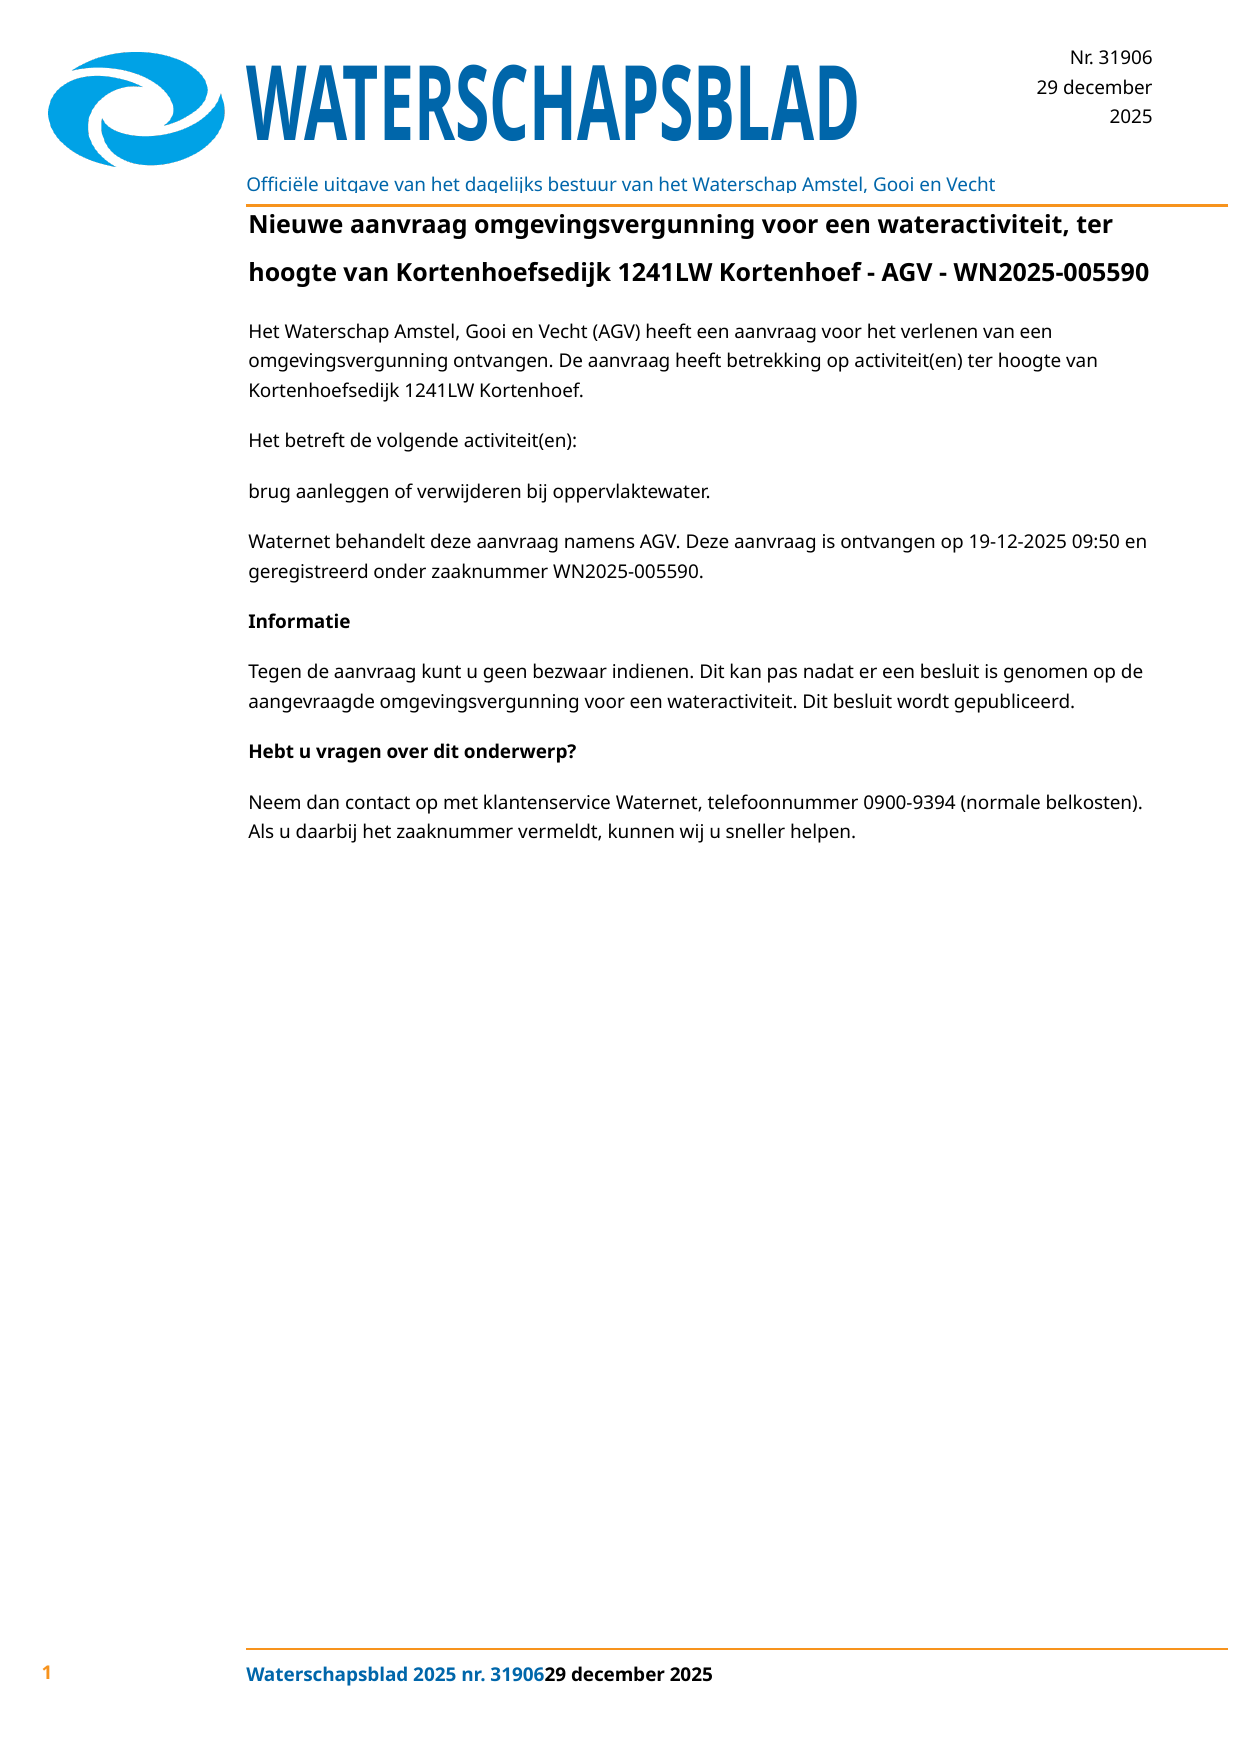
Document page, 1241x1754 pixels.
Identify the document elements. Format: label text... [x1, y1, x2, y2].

text Waternet behandelt deze aanvraag namens AGV. Deze aanvraag is ontvangen op 19-12-2025 09:50 en geregistreerd onder zaaknummer WN2025-005590. [248, 528, 1152, 584]
text Hebt u vragen over dit onderwerp? [248, 739, 1152, 764]
text Nieuwe aanvraag omgevingsvergunning voor een wateractiviteit, ter hoogte van Kortenhoefsedijk 1241LW Kortenhoef - AGV - WN2025-005590 [248, 207, 1152, 288]
text Het Waterschap Amstel, Gooi en Vecht (AGV) heeft een aanvraag voor het verlenen van een omgevingsvergunning ontvangen. De aanvraag heeft betrekking op activiteit(en) ter hoogte van Kortenhoefsedijk 1241LW Kortenhoef. [248, 318, 1152, 403]
picture [41, 47, 231, 172]
text Neem dan contact op met klantenservice Waternet, telefoonnummer 0900-9394 (normale belkosten). Als u daarbij het zaaknummer vermeldt, kunnen wij u sneller helpen. [248, 789, 1152, 844]
text brug aanleggen of verwijderen bij oppervlaktewater. [248, 478, 1152, 504]
text Tegen de aanvraag kunt u geen bezwaar indienen. Dit kan pas nadat er een besluit is genomen op de aangevraagde omgevingsvergunning voor een wateractiviteit. Dit besluit wordt gepubliceerd. [248, 659, 1152, 714]
text Het betreft de volgende activiteit(en): [248, 427, 1152, 453]
text Informatie [248, 608, 1152, 634]
